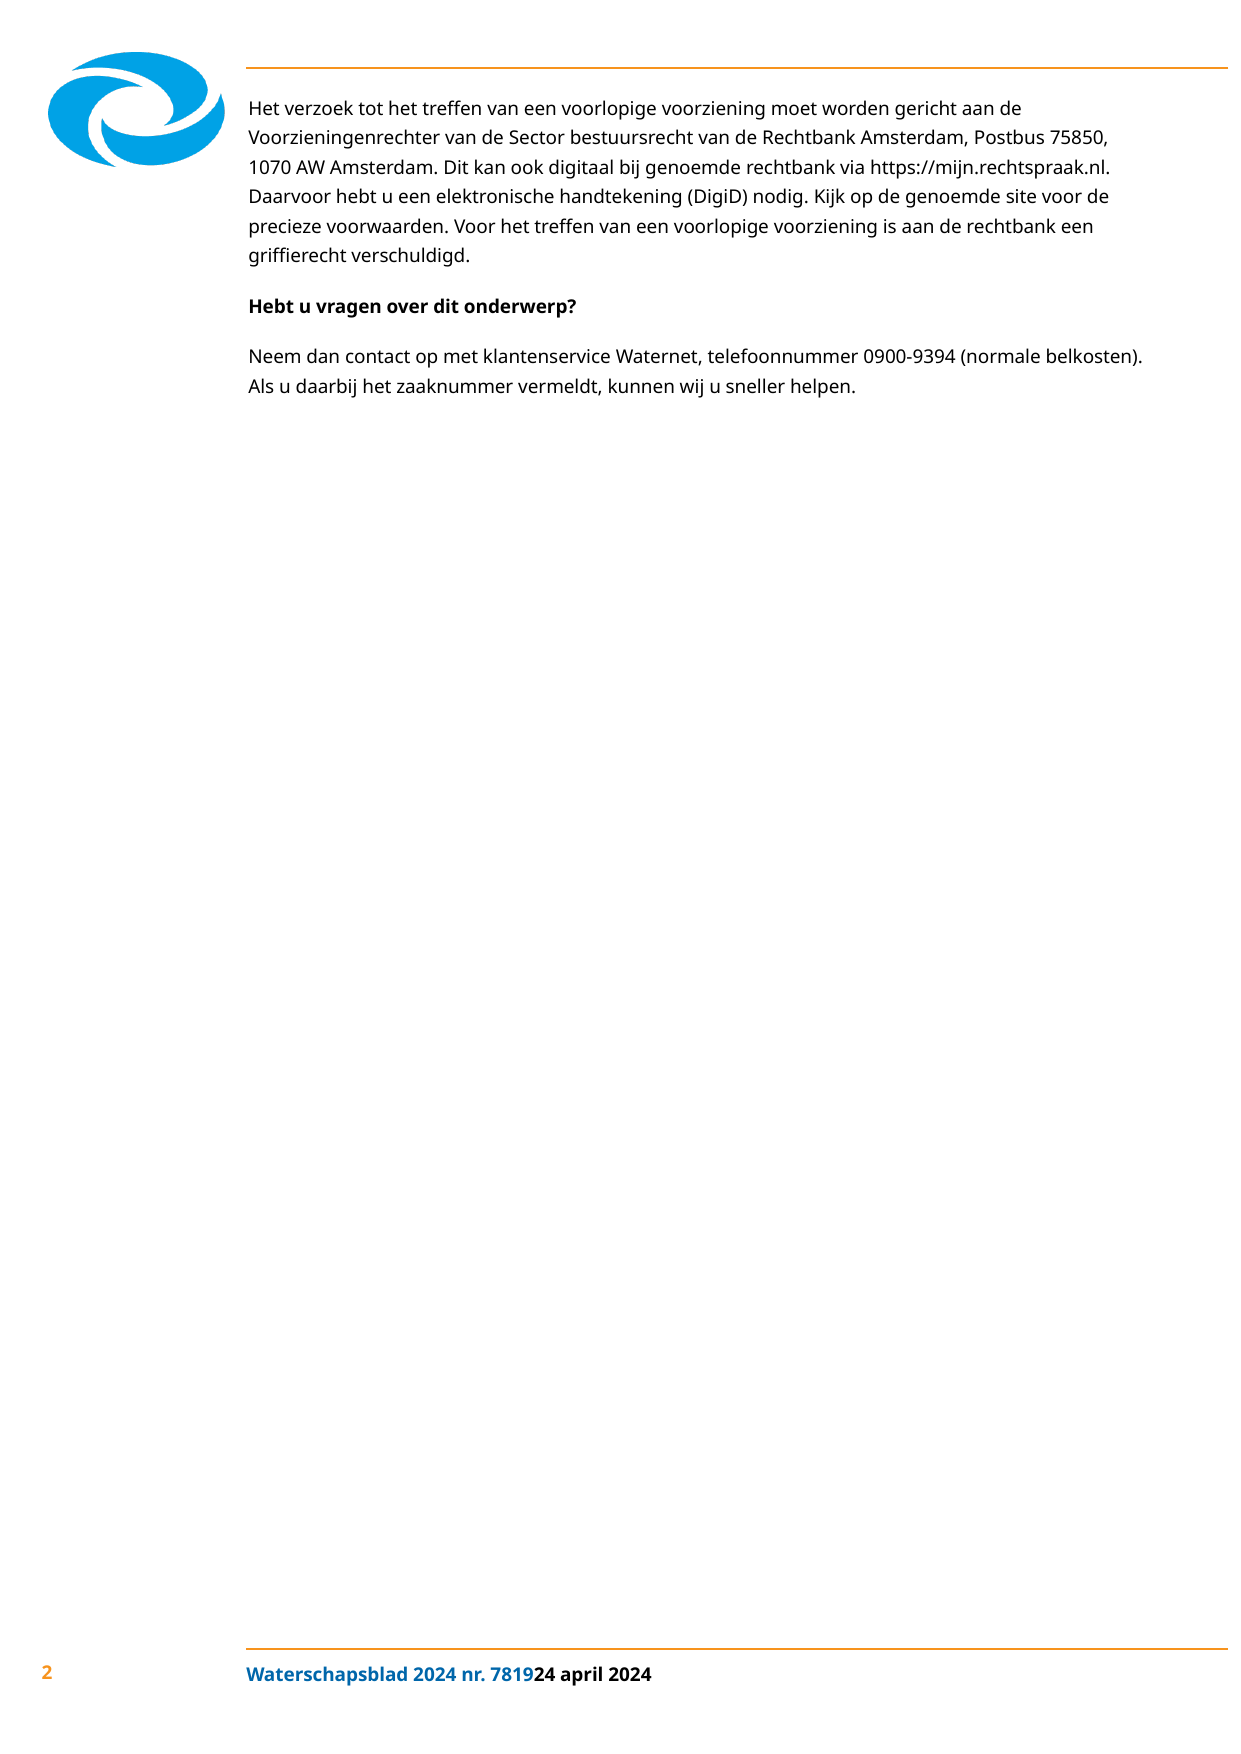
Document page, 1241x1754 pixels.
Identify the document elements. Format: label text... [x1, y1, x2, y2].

picture [41, 47, 231, 172]
text Neem dan contact op met klantenservice Waternet, telefoonnummer 0900-9394 (normale belkosten). Als u daarbij het zaaknummer vermeldt, kunnen wij u sneller helpen. [248, 343, 1152, 399]
text Het verzoek tot het treffen van een voorlopige voorziening moet worden gericht aan de Voorzieningenrechter van de Sector bestuursrecht van de Rechtbank Amsterdam, Postbus 75850, 1070 AW Amsterdam. Dit kan ook digitaal bij genoemde rechtbank via https://mijn.rechtspraak.nl. Daarvoor hebt u een elektronische handtekening (DigiD) nodig. Kijk op de genoemde site voor de precieze voorwaarden. Voor het treffen van een voorlopige voorziening is aan de rechtbank een griffierecht verschuldigd. [248, 95, 1152, 268]
text Hebt u vragen over dit onderwerp? [248, 293, 1152, 319]
